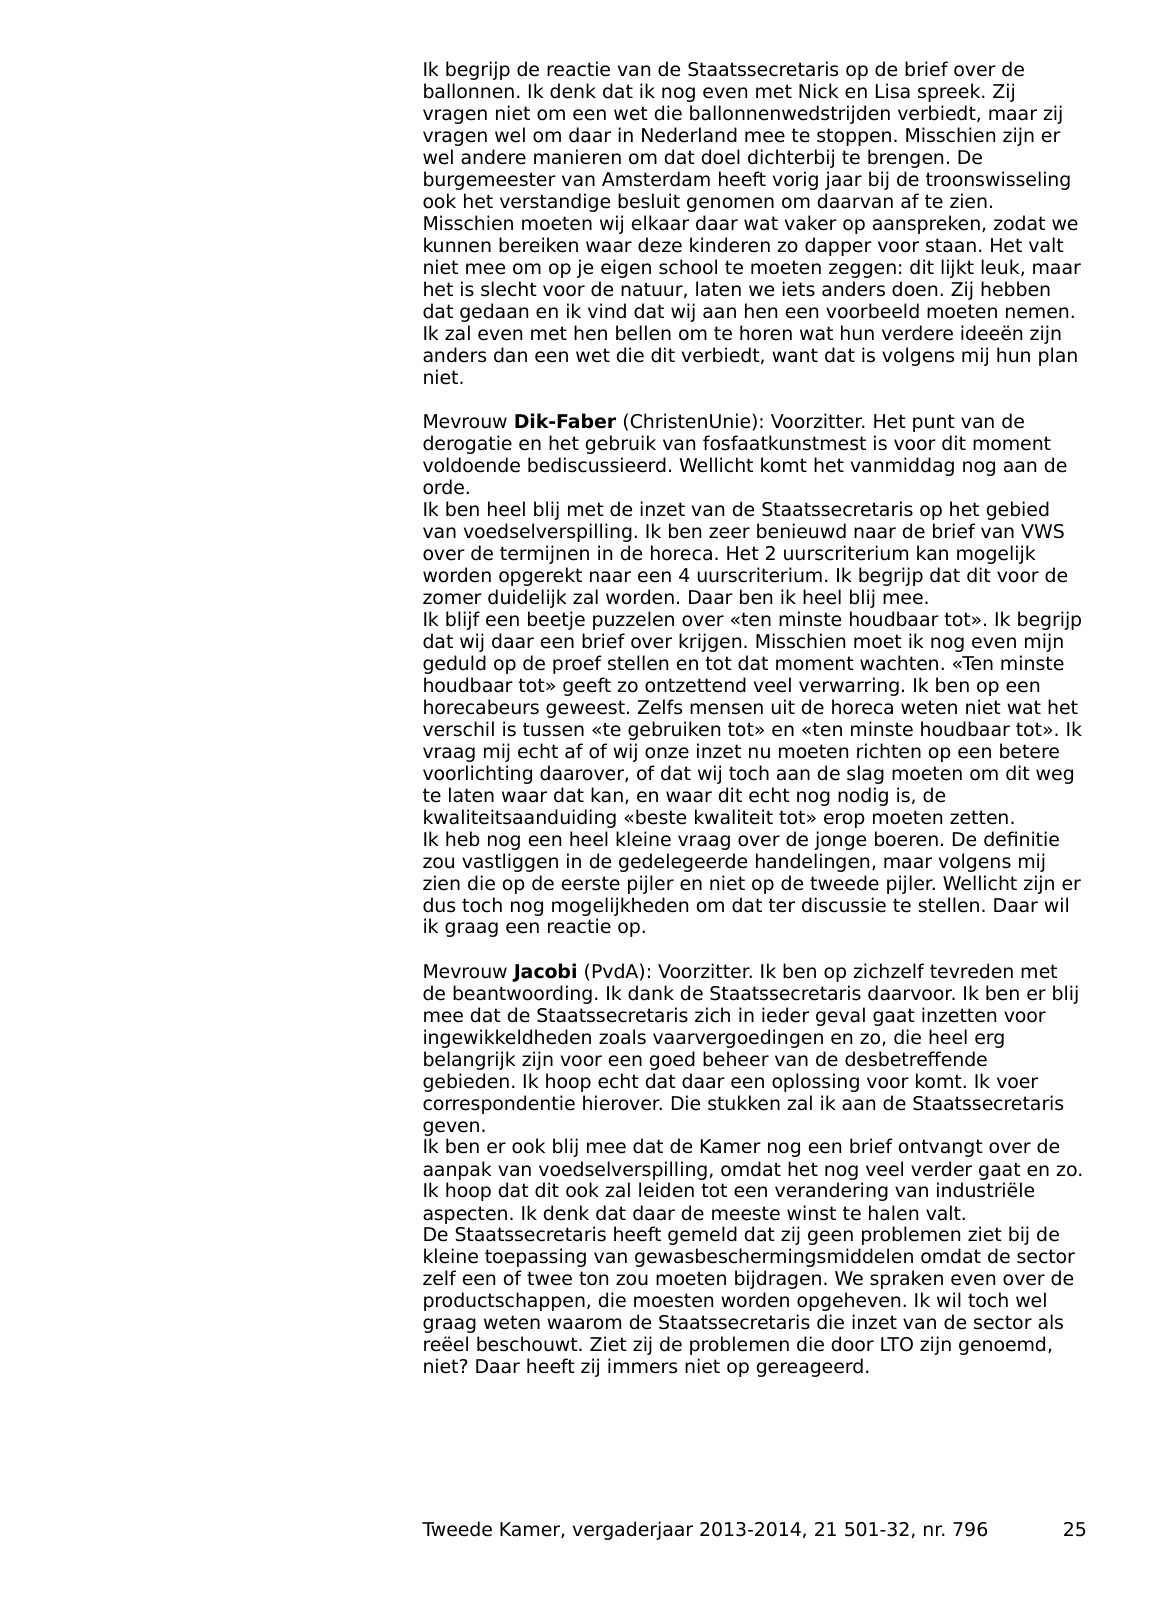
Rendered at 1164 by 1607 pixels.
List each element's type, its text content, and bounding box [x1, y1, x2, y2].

text Ik begrijp de reactie van de Staatssecretaris op de brief over de ballonnen. Ik denk dat ik nog even met Nick en Lisa spreek. Zij vragen niet om een wet die ballonnenwedstrijden verbiedt, maar zij vragen wel om daar in Nederland mee te stoppen. Misschien zijn er wel andere manieren om dat doel dichterbij te brengen. De burgemeester van Amsterdam heeft vorig jaar bij de troonswisseling ook het verstandige besluit genomen om daarvan af te zien. Misschien moeten wij elkaar daar wat vaker op aanspreken, zodat we kunnen bereiken waar deze kinderen zo dapper voor staan. Het valt niet mee om op je eigen school te moeten zeggen: dit lijkt leuk, maar het is slecht voor de natuur, laten we iets anders doen. Zij hebben dat gedaan en ik vind dat wij aan hen een voorbeeld moeten nemen. Ik zal even met hen bellen om te horen wat hun verdere ideeën zijn anders dan een wet die dit verbiedt, want dat is volgens mij hun plan niet. [422, 59, 1087, 389]
text Ik blijf een beetje puzzelen over «ten minste houdbaar tot». Ik begrijp dat wij daar een brief over krijgen. Misschien moet ik nog even mijn geduld op de proef stellen en tot dat moment wachten. «Ten minste houdbaar tot» geeft zo ontzettend veel verwarring. Ik ben op een horecabeurs geweest. Zelfs mensen uit de horeca weten niet wat het verschil is tussen «te gebruiken tot» en «ten minste houdbaar tot». Ik vraag mij echt af of wij onze inzet nu moeten richten op een betere voorlichting daarover, of dat wij toch aan de slag moeten om dit weg te laten waar dat kan, en waar dit echt nog nodig is, de kwaliteitsaanduiding «beste kwaliteit tot» erop moeten zetten. [422, 609, 1087, 828]
text Mevrouw Jacobi (PvdA): Voorzitter. Ik ben op zichzelf tevreden met de beantwoording. Ik dank de Staatssecretaris daarvoor. Ik ben er blij mee dat de Staatssecretaris zich in ieder geval gaat inzetten voor ingewikkeldheden zoals vaarvergoedingen en zo, die heel erg belangrijk zijn voor een goed beheer van de desbetreffende gebieden. Ik hoop echt dat daar een oplossing voor komt. Ik voer correspondentie hierover. Die stukken zal ik aan de Staatssecretaris geven. [422, 961, 1087, 1136]
text Ik ben heel blij met de inzet van de Staatssecretaris op het gebied van voedselverspilling. Ik ben zeer benieuwd naar de brief van VWS over de termijnen in de horeca. Het 2 uurscriterium kan mogelijk worden opgerekt naar een 4 uurscriterium. Ik begrijp dat dit voor de zomer duidelijk zal worden. Daar ben ik heel blij mee. [422, 499, 1087, 609]
text De Staatssecretaris heeft gemeld dat zij geen problemen ziet bij de kleine toepassing van gewasbeschermingsmiddelen omdat de sector zelf een of twee ton zou moeten bijdragen. We spraken even over de productschappen, die moesten worden opgeheven. Ik wil toch wel graag weten waarom de Staatssecretaris die inzet van de sector als reëel beschouwt. Ziet zij de problemen die door LTO zijn genoemd, niet? Daar heeft zij immers niet op gereageerd. [422, 1224, 1087, 1378]
text Ik heb nog een heel kleine vraag over de jonge boeren. De definitie zou vastliggen in de gedelegeerde handelingen, maar volgens mij zien die op de eerste pijler en niet op de tweede pijler. Wellicht zijn er dus toch nog mogelijkheden om dat ter discussie te stellen. Daar wil ik graag een reactie op. [422, 828, 1087, 938]
text Ik ben er ook blij mee dat de Kamer nog een brief ontvangt over de aanpak van voedselverspilling, omdat het nog veel verder gaat en zo. Ik hoop dat dit ook zal leiden tot een verandering van industriële aspecten. Ik denk dat daar de meeste winst te halen valt. [422, 1136, 1087, 1224]
text Mevrouw Dik-Faber (ChristenUnie): Voorzitter. Het punt van de derogatie en het gebruik van fosfaatkunstmest is voor dit moment voldoende bediscussieerd. Wellicht komt het vanmiddag nog aan de orde. [422, 411, 1087, 499]
